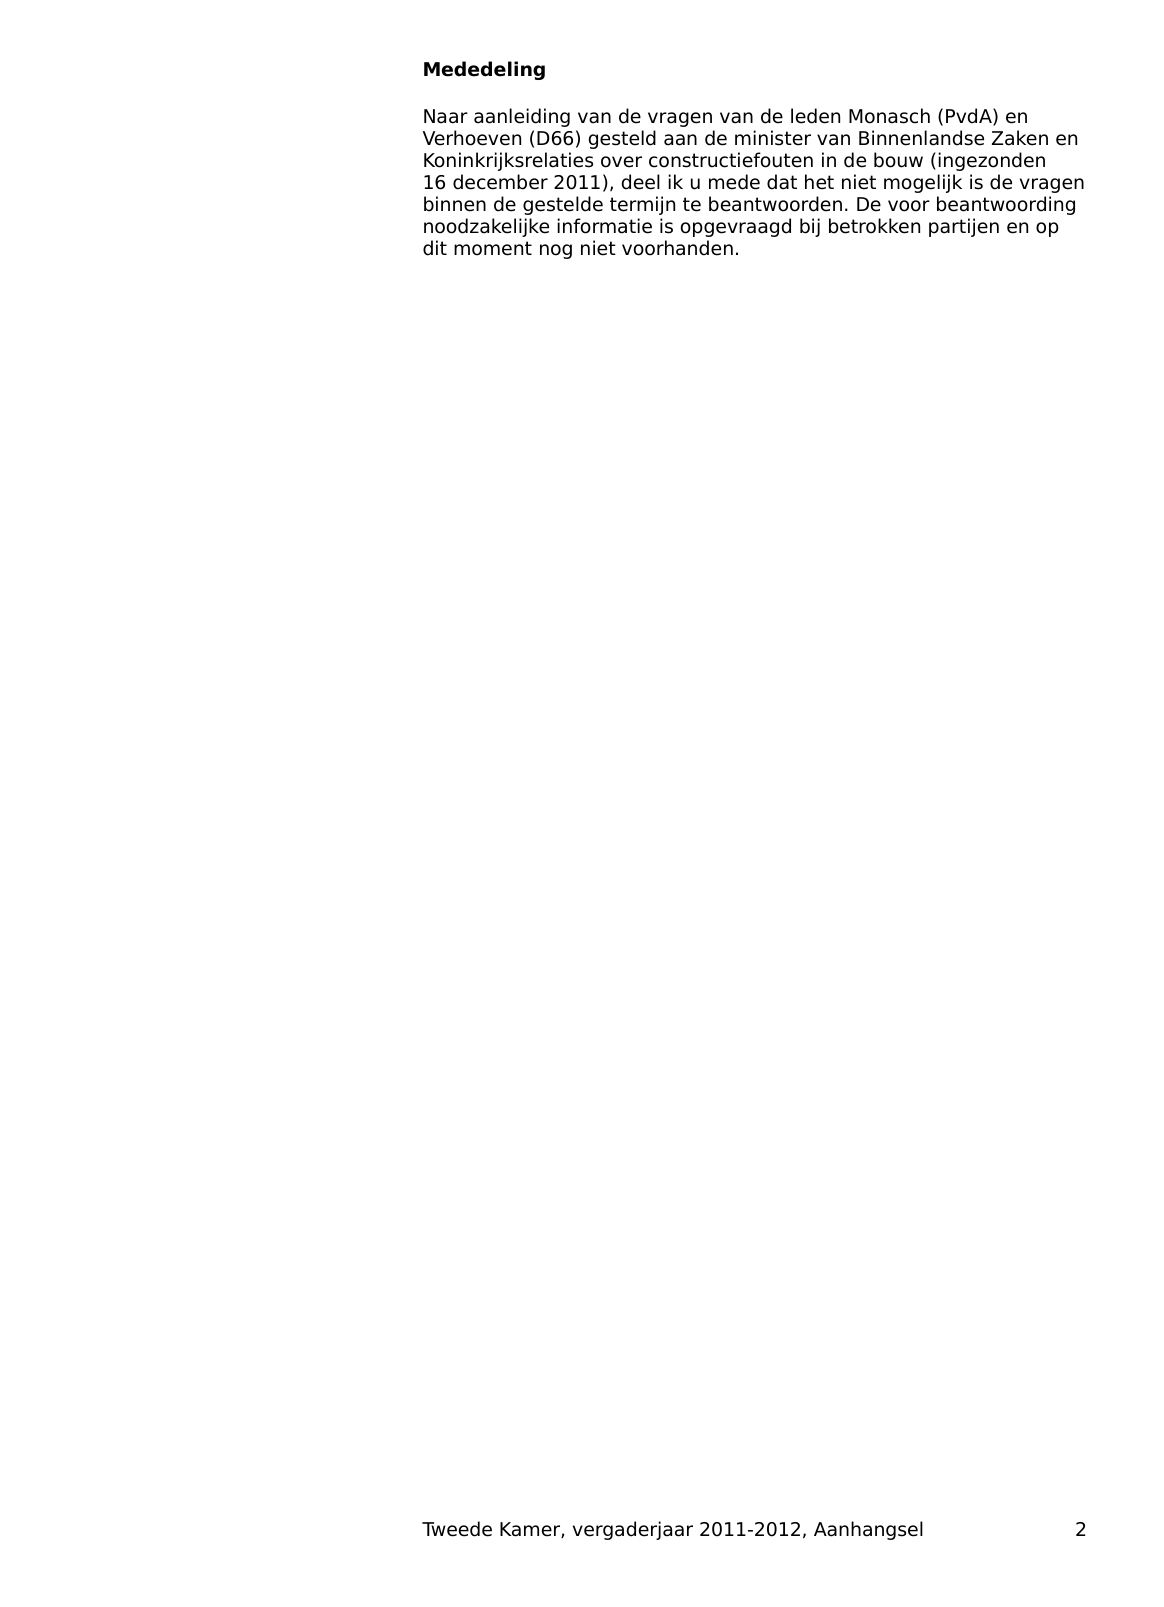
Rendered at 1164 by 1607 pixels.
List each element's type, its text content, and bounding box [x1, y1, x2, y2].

subtitle Mededeling [422, 59, 1087, 81]
text Naar aanleiding van de vragen van de leden Monasch (PvdA) en Verhoeven (D66) gesteld aan de minister van Binnenlandse Zaken en Koninkrijksrelaties over constructiefouten in de bouw (ingezonden 16 december 2011), deel ik u mede dat het niet mogelijk is de vragen binnen de gestelde termijn te beantwoorden. De voor beantwoording noodzakelijke informatie is opgevraagd bij betrokken partijen en op dit moment nog niet voorhanden. [422, 106, 1087, 260]
